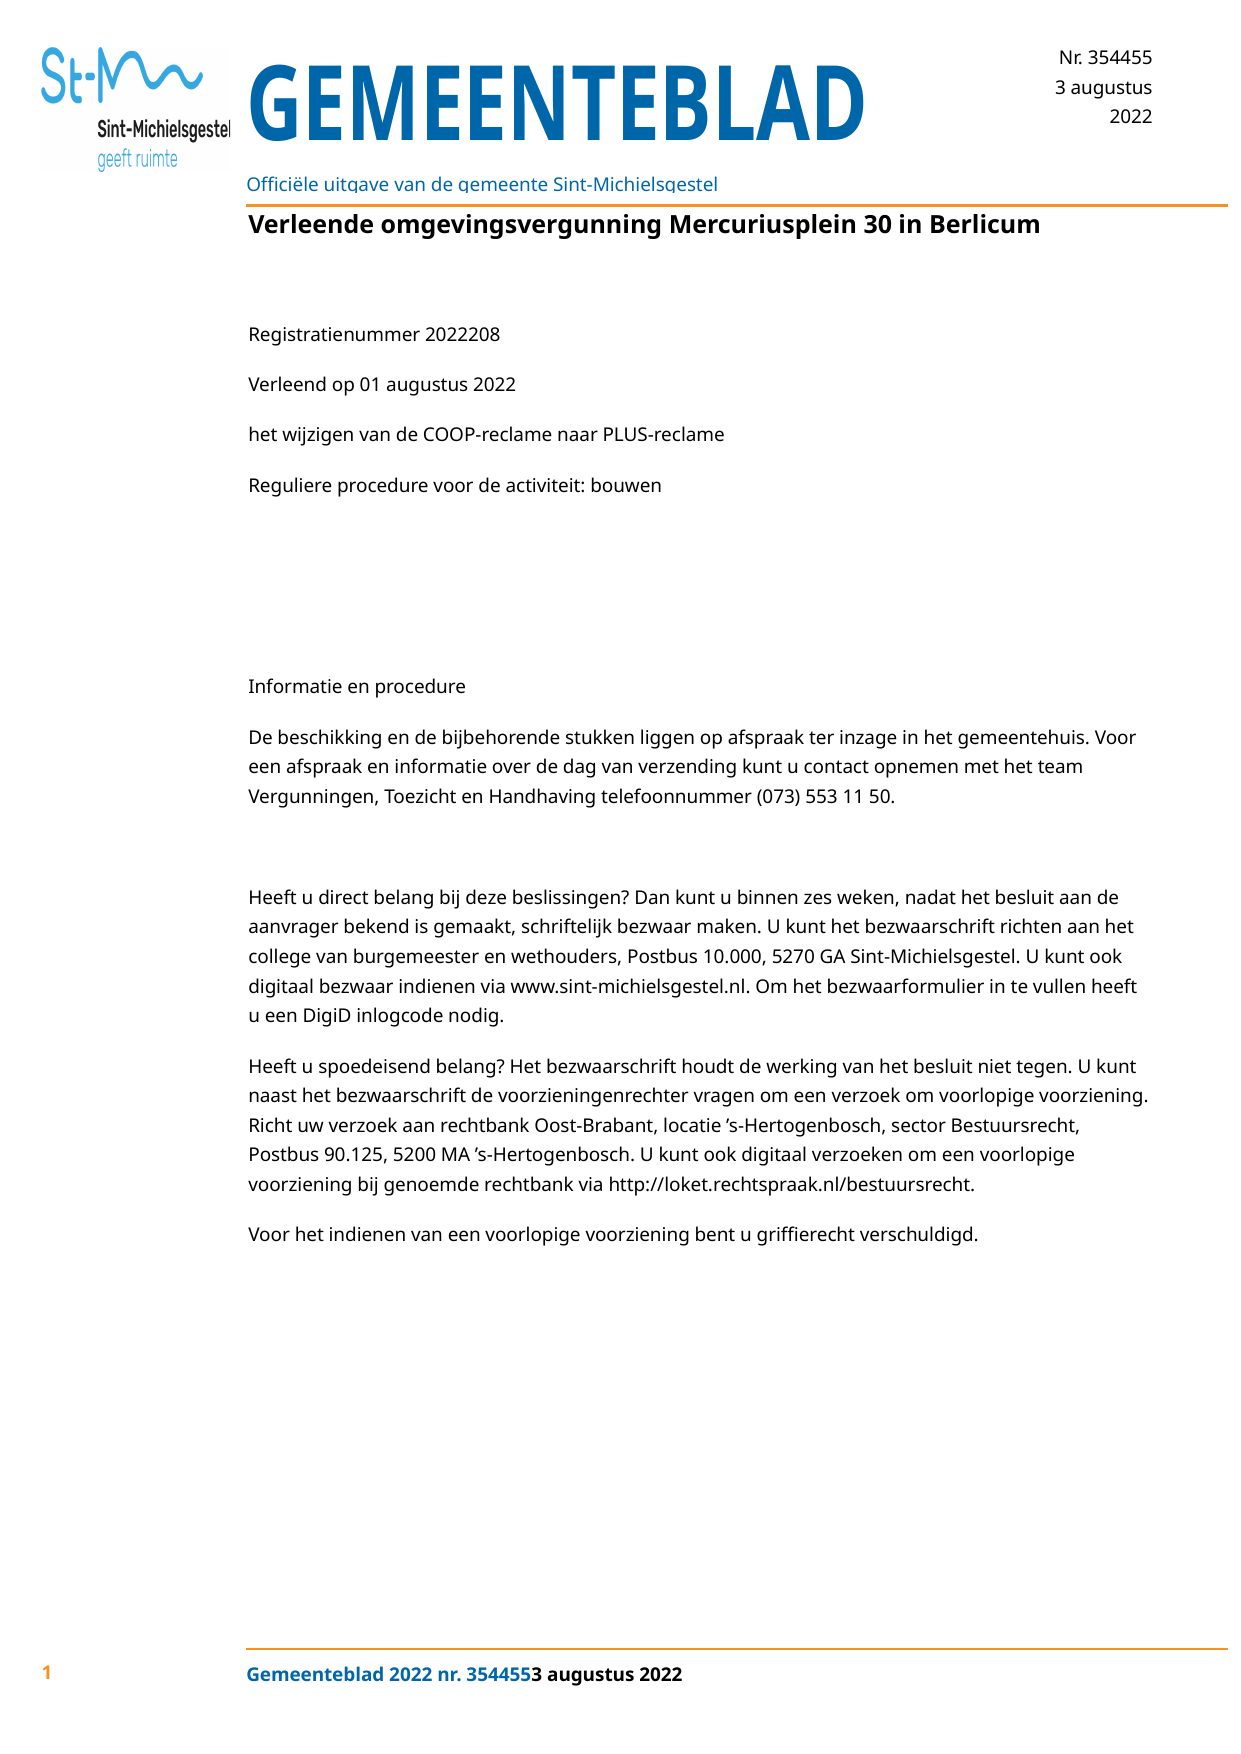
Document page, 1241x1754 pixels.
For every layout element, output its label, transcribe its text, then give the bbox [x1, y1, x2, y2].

text Heeft u spoedeisend belang? Het bezwaarschrift houdt de werking van het besluit niet tegen. U kunt naast het bezwaarschrift de voorzieningenrechter vragen om een verzoek om voorlopige voorziening. Richt uw verzoek aan rechtbank Oost-Brabant, locatie ’s-Hertogenbosch, sector Bestuursrecht, Postbus 90.125, 5200 MA ’s-Hertogenbosch. U kunt ook digitaal verzoeken om een voorlopige voorziening bij genoemde rechtbank via http://loket.rechtspraak.nl/bestuursrecht. [248, 1053, 1152, 1197]
text De beschikking en de bijbehorende stukken liggen op afspraak ter inzage in het gemeentehuis. Voor een afspraak en informatie over de dag van verzending kunt u contact opnemen met het team Vergunningen, Toezicht en Handhaving telefoonnummer (073) 553 11 50. [248, 724, 1152, 809]
text Heeft u direct belang bij deze beslissingen? Dan kunt u binnen zes weken, nadat het besluit aan de aanvrager bekend is gemaakt, schriftelijk bezwaar maken. U kunt het bezwaarschrift richten aan het college van burgemeester en wethouders, Postbus 10.000, 5270 GA Sint-Michielsgestel. U kunt ook digitaal bezwaar indienen via www.sint-michielsgestel.nl. Om het bezwaarformulier in te vullen heeft u een DigiD inlogcode nodig. [248, 884, 1152, 1028]
text Registratienummer 2022208 [248, 321, 1152, 346]
text het wijzigen van de COOP-reclame naar PLUS-reclame [248, 422, 1152, 447]
text Verleend op 01 augustus 2022 [248, 371, 1152, 397]
text Reguliere procedure voor de activiteit: bouwen [248, 472, 1152, 498]
text Verleende omgevingsvergunning Mercuriusplein 30 in Berlicum [248, 207, 1152, 241]
text Voor het indienen van een voorlopige voorziening bent u griffierecht verschuldigd. [248, 1222, 1152, 1247]
text Informatie en procedure [248, 674, 1152, 699]
picture [41, 47, 231, 172]
